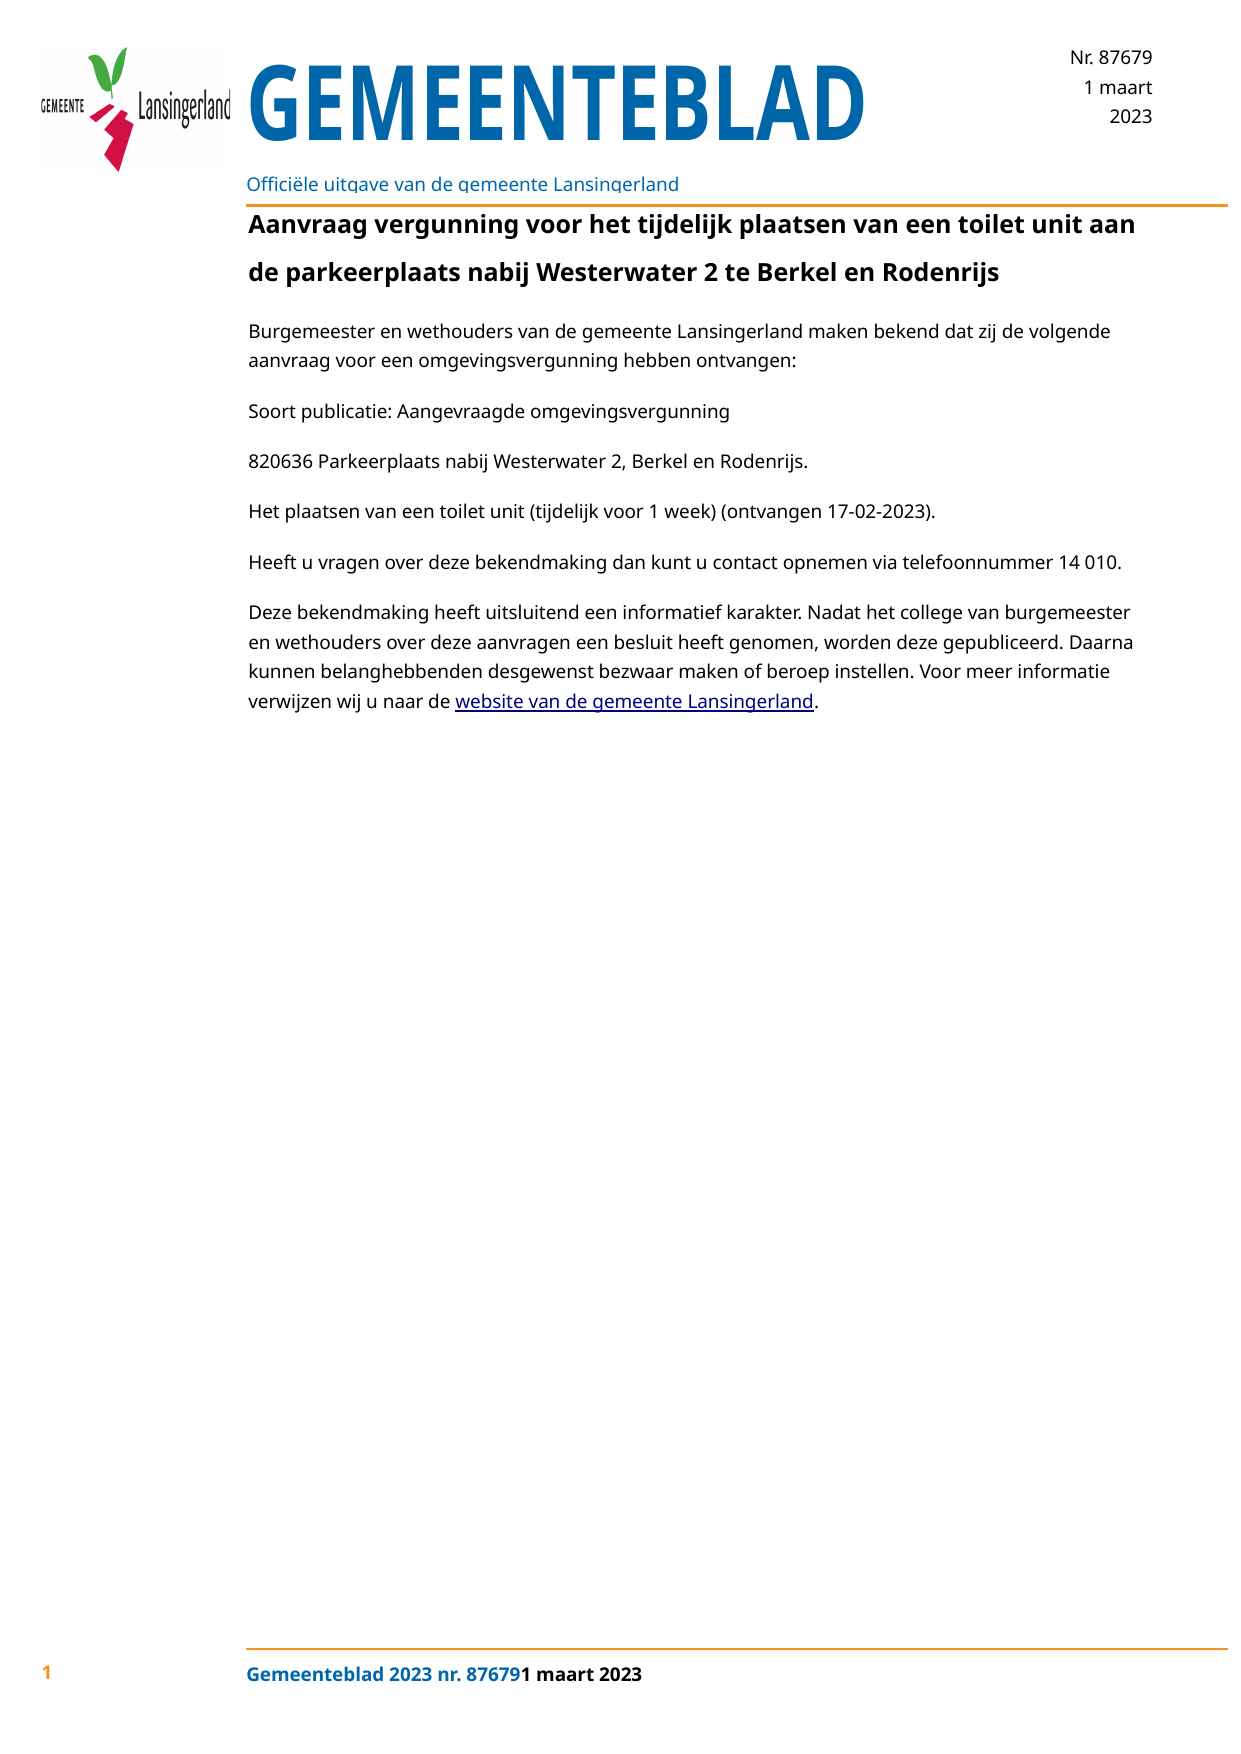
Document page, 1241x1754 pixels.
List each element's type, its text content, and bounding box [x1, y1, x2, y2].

text Heeft u vragen over deze bekendmaking dan kunt u contact opnemen via telefoonnummer 14 010. [248, 549, 1152, 575]
text Deze bekendmaking heeft uitsluitend een informatief karakter. Nadat het college van burgemeester en wethouders over deze aanvragen een besluit heeft genomen, worden deze gepubliceerd. Daarna kunnen belanghebbenden desgewenst bezwaar maken of beroep instellen. Voor meer informatie verwijzen wij u naar de website van de gemeente Lansingerland. [248, 599, 1152, 714]
text Het plaatsen van een toilet unit (tijdelijk voor 1 week) (ontvangen 17-02-2023). [248, 499, 1152, 524]
text Aanvraag vergunning voor het tijdelijk plaatsen van een toilet unit aan de parkeerplaats nabij Westerwater 2 te Berkel en Rodenrijs [248, 207, 1152, 288]
text Soort publicatie: Aangevraagde omgevingsvergunning [248, 398, 1152, 424]
text Burgemeester en wethouders van de gemeente Lansingerland maken bekend dat zij de volgende aanvraag voor een omgevingsvergunning hebben ontvangen: [248, 318, 1152, 373]
picture [41, 47, 231, 172]
text 820636 Parkeerplaats nabij Westerwater 2, Berkel en Rodenrijs. [248, 448, 1152, 474]
